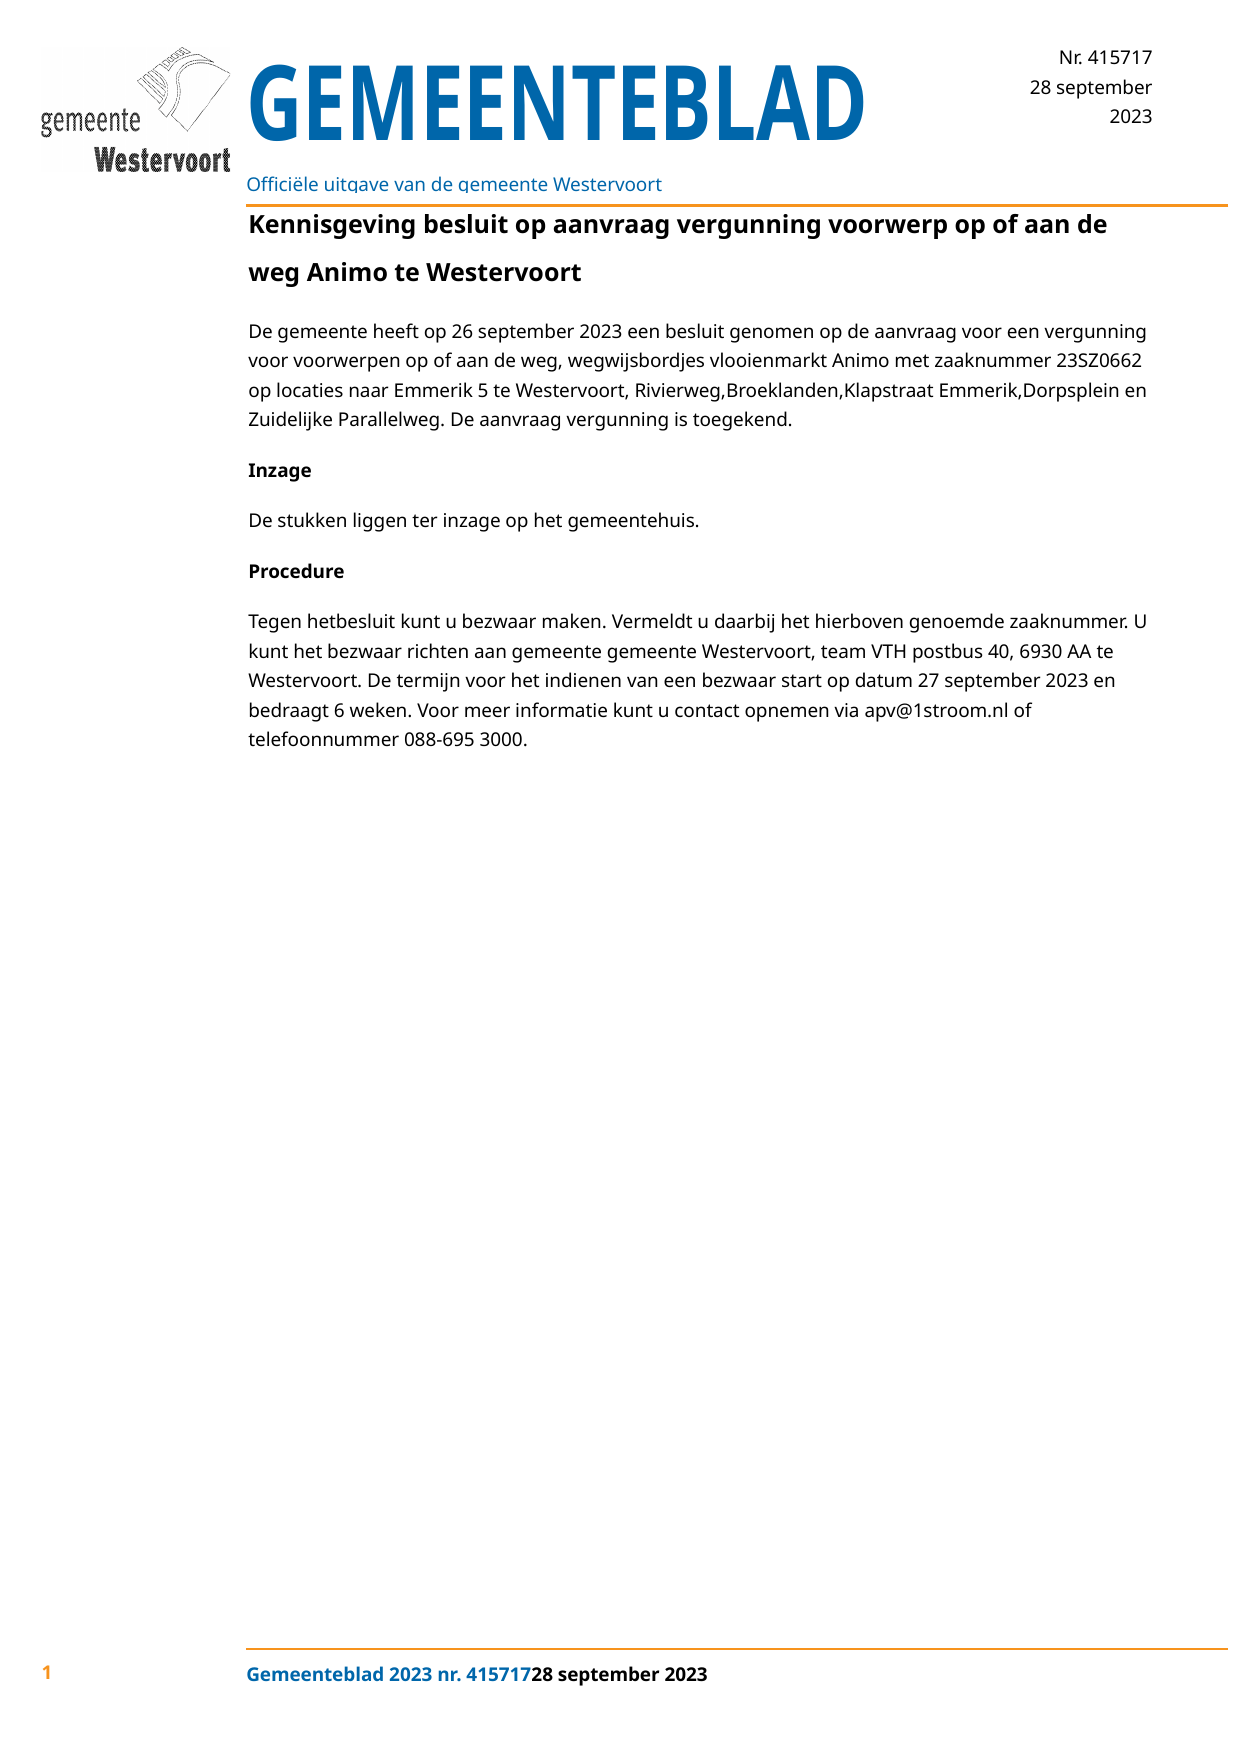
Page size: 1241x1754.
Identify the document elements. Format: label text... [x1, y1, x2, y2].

text Tegen hetbesluit kunt u bezwaar maken. Vermeldt u daarbij het hierboven genoemde zaaknummer. U kunt het bezwaar richten aan gemeente gemeente Westervoort, team VTH postbus 40, 6930 AA te Westervoort. De termijn voor het indienen van een bezwaar start op datum 27 september 2023 en bedraagt 6 weken. Voor meer informatie kunt u contact opnemen via apv@1stroom.nl of telefoonnummer 088-695 3000. [248, 608, 1152, 752]
picture [41, 47, 231, 172]
text Inzage [248, 457, 1152, 483]
text Kennisgeving besluit op aanvraag vergunning voorwerp op of aan de weg Animo te Westervoort [248, 207, 1152, 288]
text Procedure [248, 558, 1152, 584]
text De gemeente heeft op 26 september 2023 een besluit genomen op de aanvraag voor een vergunning voor voorwerpen op of aan de weg, wegwijsbordjes vlooienmarkt Animo met zaaknummer 23SZ0662 op locaties naar Emmerik 5 te Westervoort, Rivierweg,Broeklanden,Klapstraat Emmerik,Dorpsplein en Zuidelijke Parallelweg. De aanvraag vergunning is toegekend. [248, 318, 1152, 432]
text De stukken liggen ter inzage op het gemeentehuis. [248, 507, 1152, 533]
